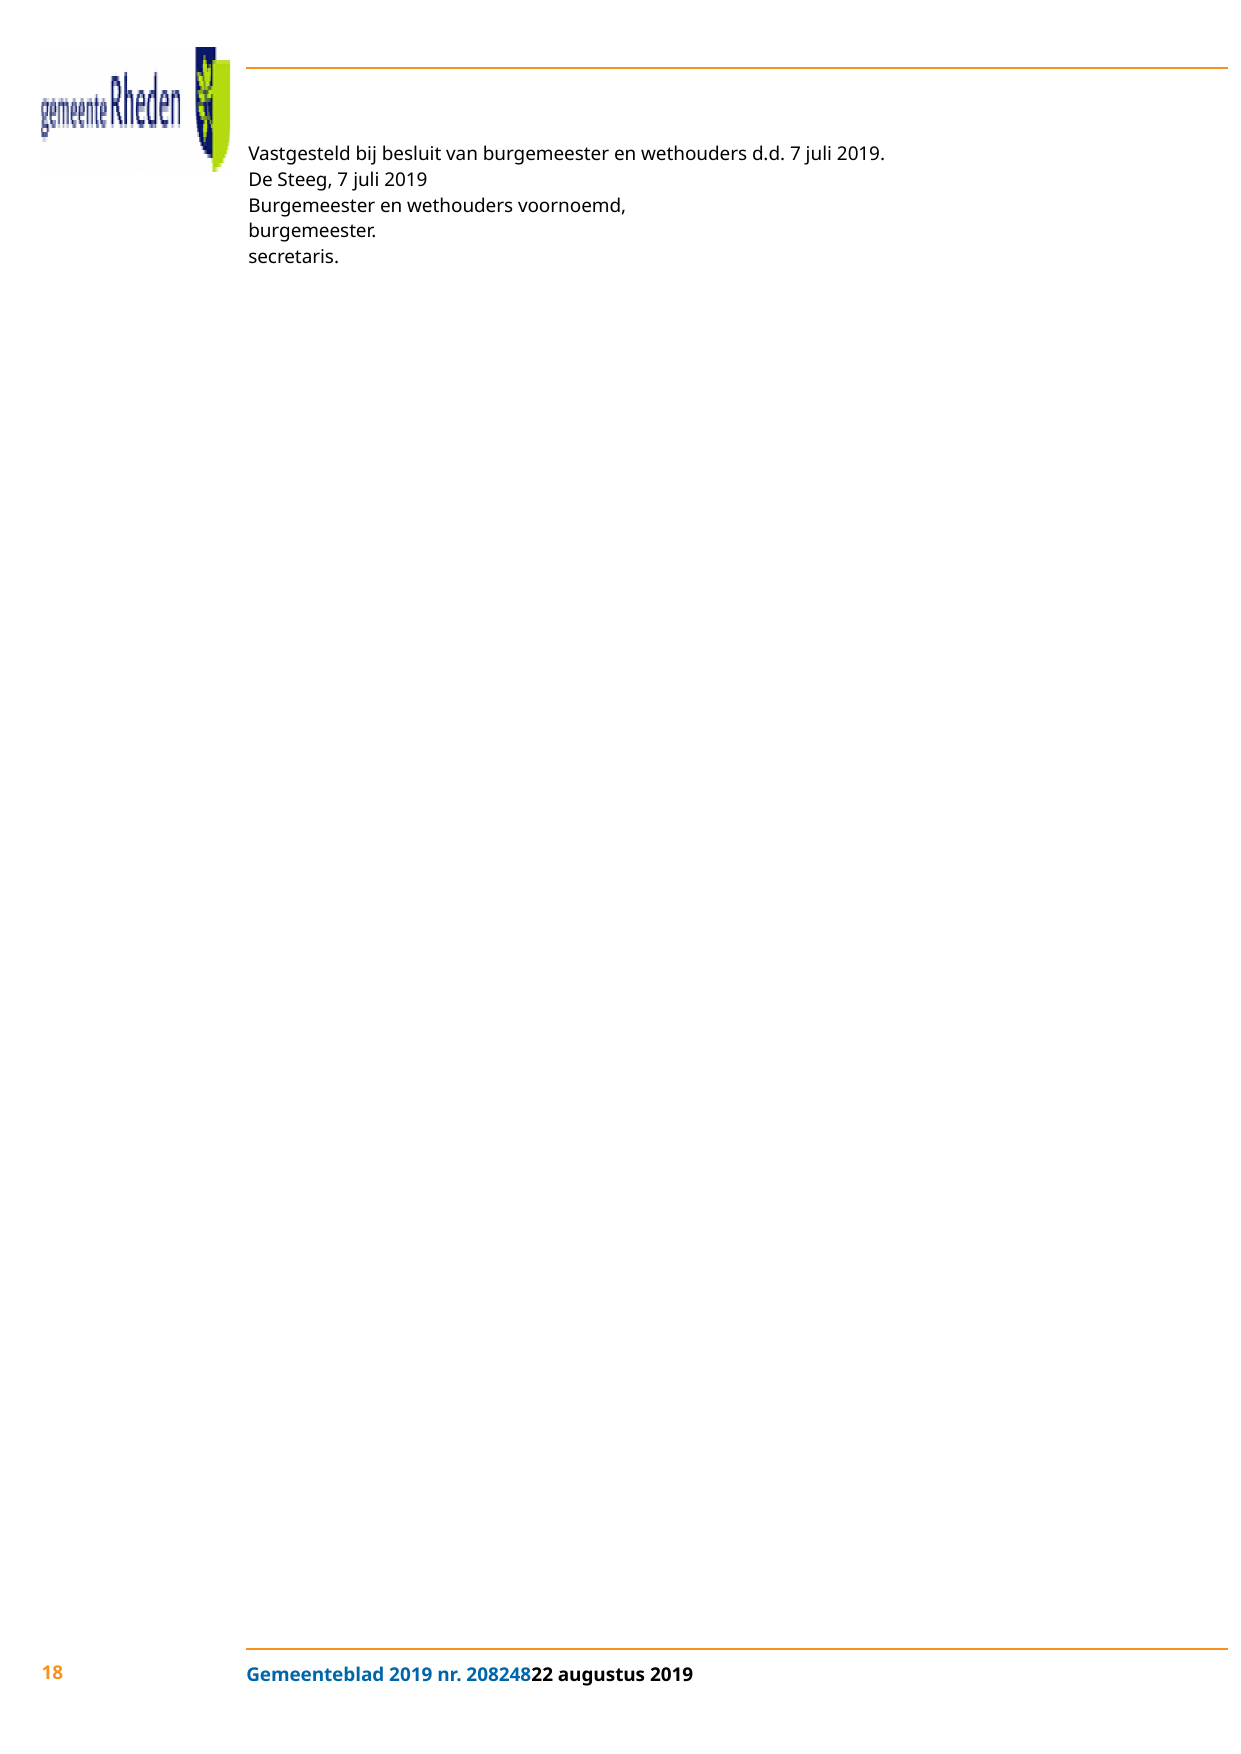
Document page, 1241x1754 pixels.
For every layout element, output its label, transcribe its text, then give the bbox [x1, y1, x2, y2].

text Burgemeester en wethouders voornoemd, [248, 192, 1152, 218]
text Vastgesteld bij besluit van burgemeester en wethouders d.d. 7 juli 2019. [248, 140, 1152, 166]
picture [41, 47, 231, 172]
text burgemeester. [248, 218, 1152, 243]
text secretaris. [248, 243, 1152, 269]
text De Steeg, 7 juli 2019 [248, 166, 1152, 192]
